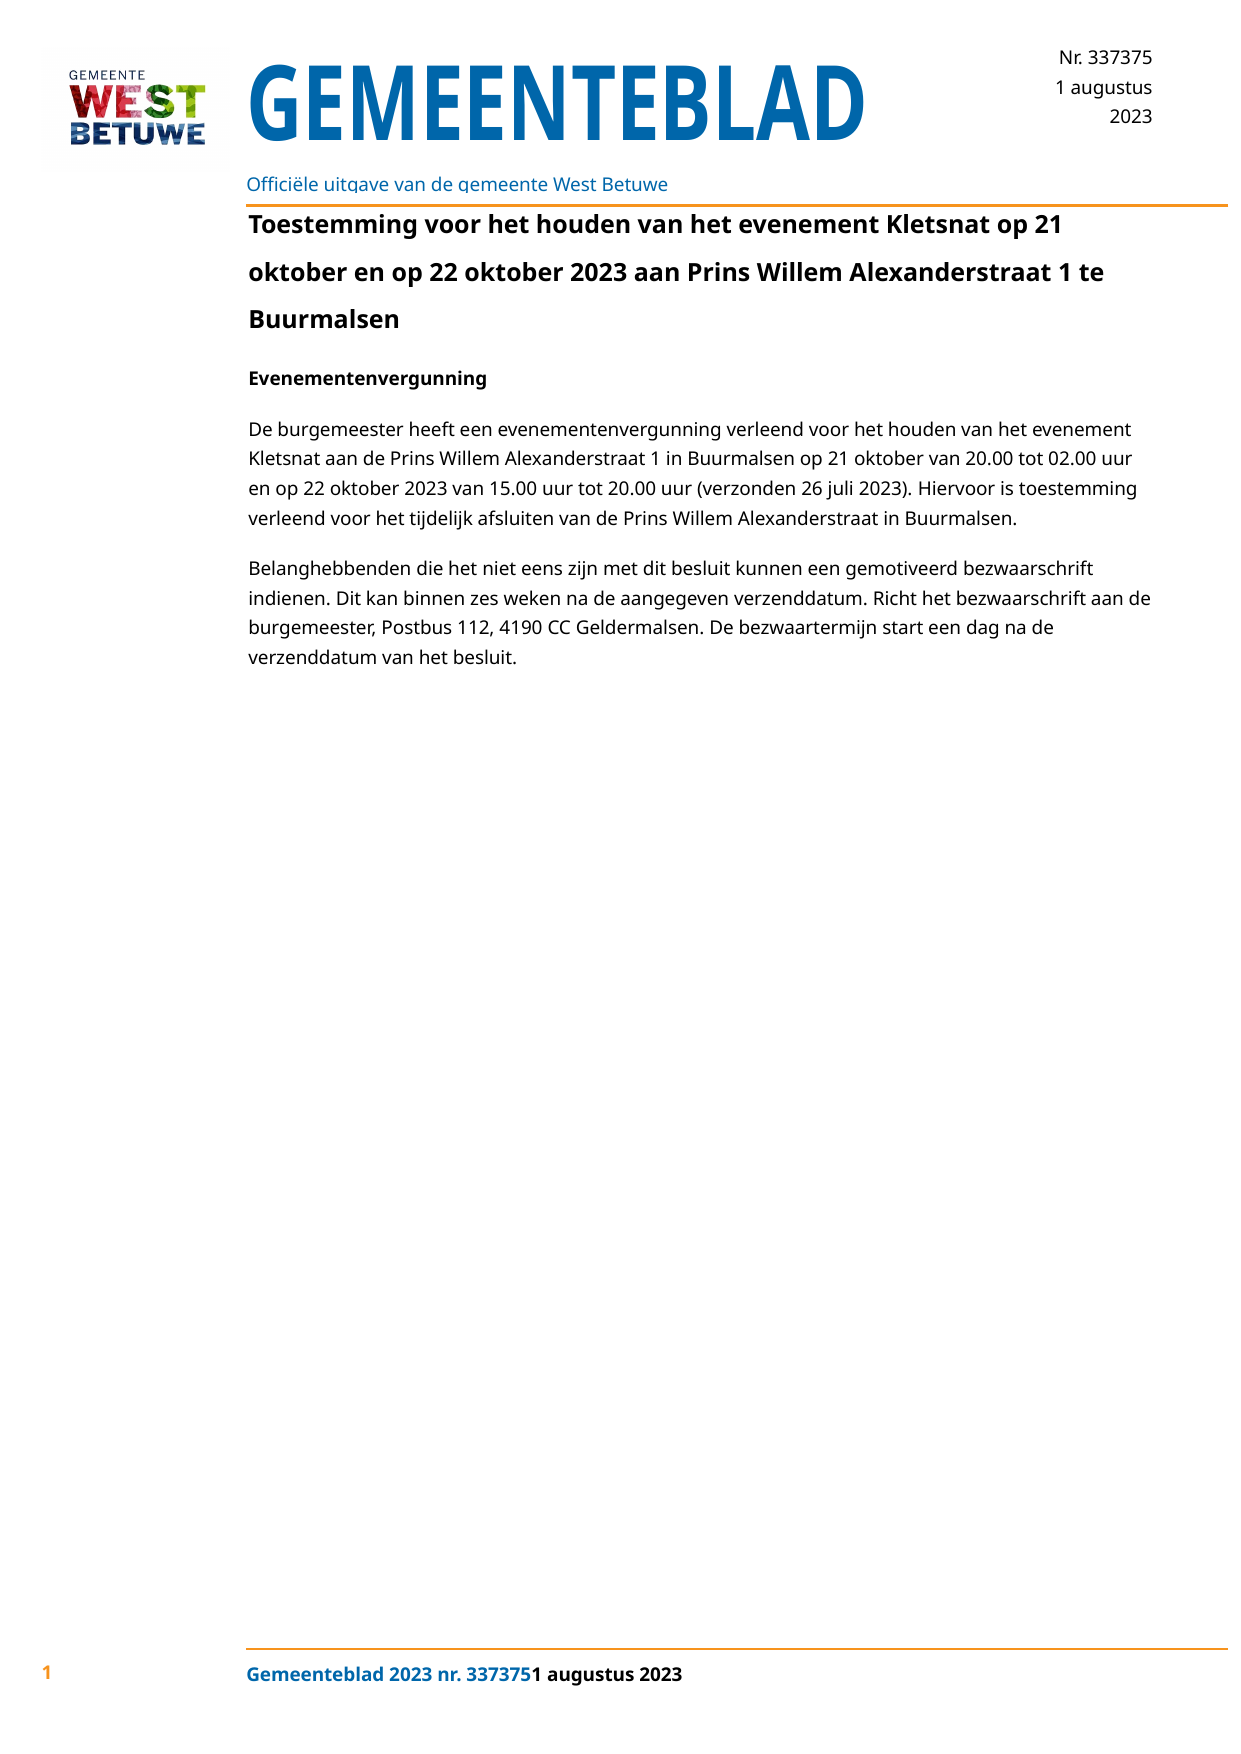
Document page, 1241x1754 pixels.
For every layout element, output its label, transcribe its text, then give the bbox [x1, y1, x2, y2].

text Evenementenvergunning [248, 366, 1152, 391]
picture [41, 47, 231, 172]
text Belanghebbenden die het niet eens zijn met dit besluit kunnen een gemotiveerd bezwaarschrift indienen. Dit kan binnen zes weken na de aangegeven verzenddatum. Richt het bezwaarschrift aan de burgemeester, Postbus 112, 4190 CC Geldermalsen. De bezwaartermijn start een dag na de verzenddatum van het besluit. [248, 555, 1152, 669]
text Toestemming voor het houden van het evenement Kletsnat op 21 oktober en op 22 oktober 2023 aan Prins Willem Alexanderstraat 1 te Buurmalsen [248, 207, 1152, 336]
text De burgemeester heeft een evenementenvergunning verleend voor het houden van het evenement Kletsnat aan de Prins Willem Alexanderstraat 1 in Buurmalsen op 21 oktober van 20.00 tot 02.00 uur en op 22 oktober 2023 van 15.00 uur tot 20.00 uur (verzonden 26 juli 2023). Hiervoor is toestemming verleend voor het tijdelijk afsluiten van de Prins Willem Alexanderstraat in Buurmalsen. [248, 416, 1152, 530]
